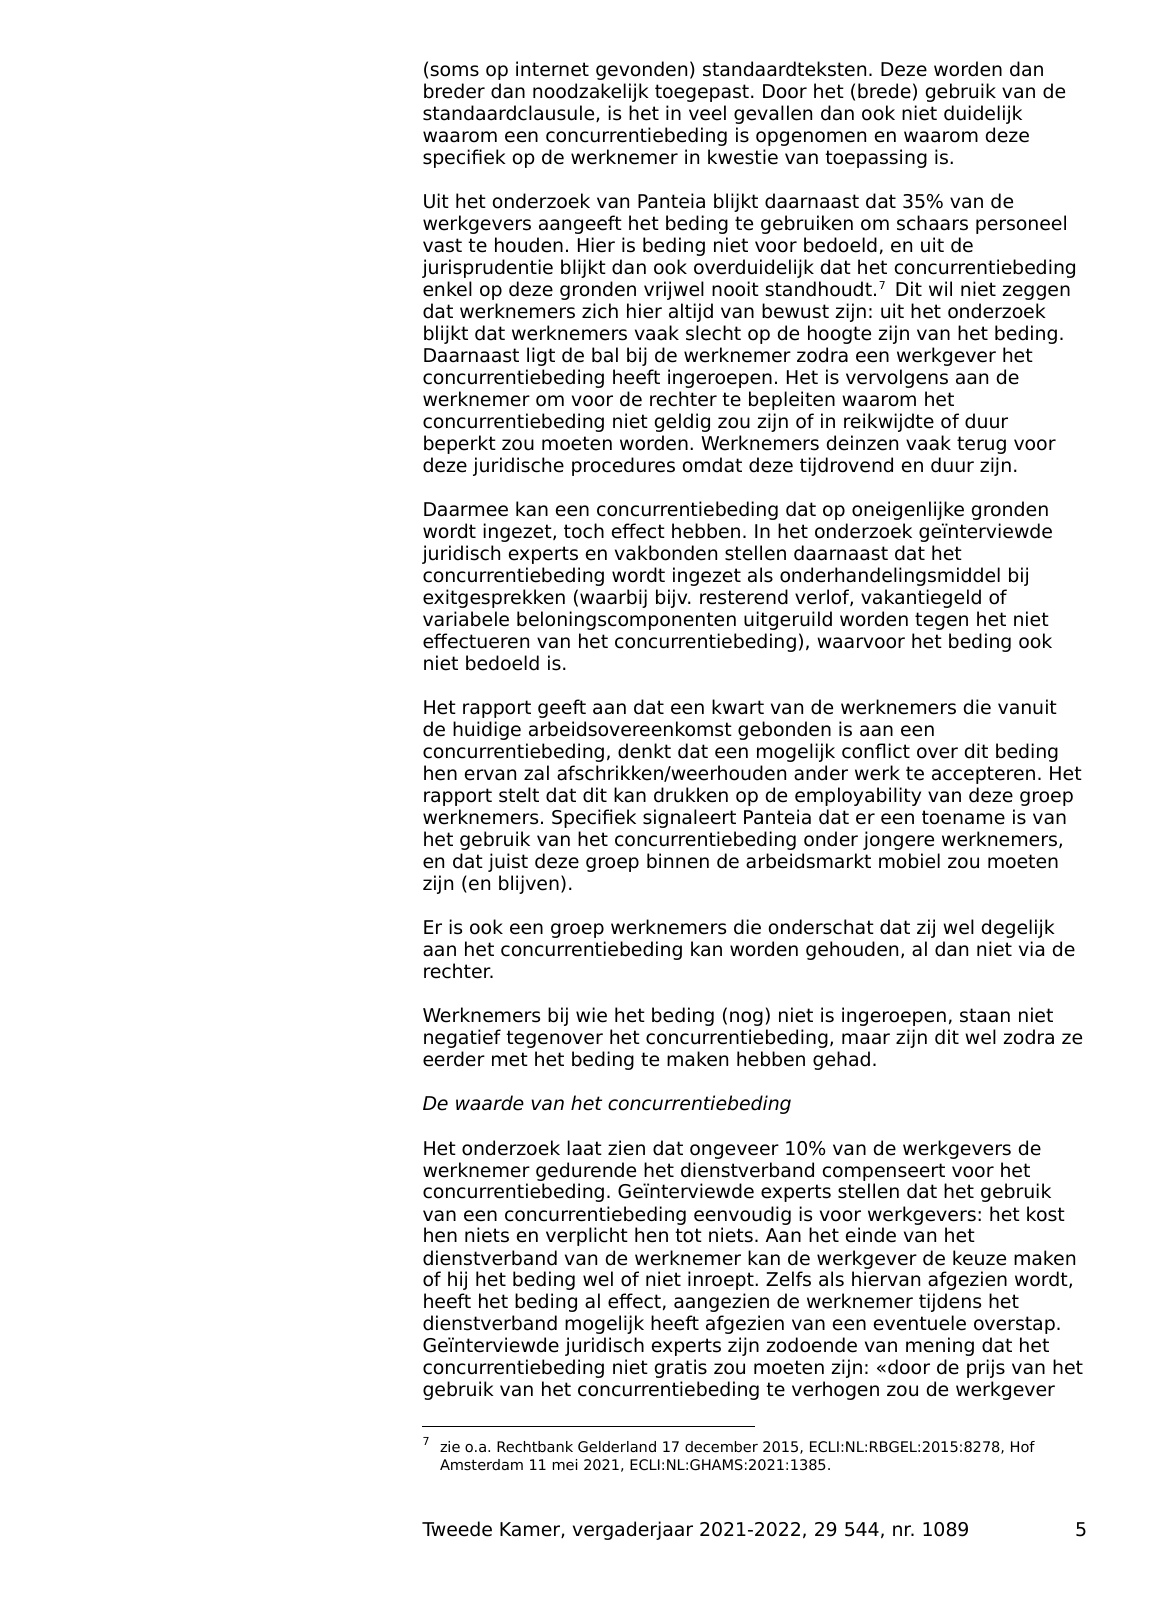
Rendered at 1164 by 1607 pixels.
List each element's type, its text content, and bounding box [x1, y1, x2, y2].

text zie o.a. Rechtbank Gelderland 17 december 2015, ECLI:NL:RBGEL:2015:8278, Hof Amsterdam 11 mei 2021, ECLI:NL:GHAMS:2021:1385. [422, 1435, 1087, 1474]
text (soms op internet gevonden) standaardteksten. Deze worden dan breder dan noodzakelijk toegepast. Door het (brede) gebruik van de standaardclausule, is het in veel gevallen dan ook niet duidelijk waarom een concurrentiebeding is opgenomen en waarom deze specifiek op de werknemer in kwestie van toepassing is. [422, 59, 1087, 169]
text Het rapport geeft aan dat een kwart van de werknemers die vanuit de huidige arbeidsovereenkomst gebonden is aan een concurrentiebeding, denkt dat een mogelijk conflict over dit beding hen ervan zal afschrikken/weerhouden ander werk te accepteren. Het rapport stelt dat dit kan drukken op de employability van deze groep werknemers. Specifiek signaleert Panteia dat er een toename is van het gebruik van het concurrentiebeding onder jongere werknemers, en dat juist deze groep binnen de arbeidsmarkt mobiel zou moeten zijn (en blijven). [422, 697, 1087, 895]
text Werknemers bij wie het beding (nog) niet is ingeroepen, staan niet negatief tegenover het concurrentiebeding, maar zijn dit wel zodra ze eerder met het beding te maken hebben gehad. [422, 1005, 1087, 1071]
text Er is ook een groep werknemers die onderschat dat zij wel degelijk aan het concurrentiebeding kan worden gehouden, al dan niet via de rechter. [422, 917, 1087, 983]
text Daarmee kan een concurrentiebeding dat op oneigenlijke gronden wordt ingezet, toch effect hebben. In het onderzoek geïnterviewde juridisch experts en vakbonden stellen daarnaast dat het concurrentiebeding wordt ingezet als onderhandelingsmiddel bij exitgesprekken (waarbij bijv. resterend verlof, vakantiegeld of variabele beloningscomponenten uitgeruild worden tegen het niet effectueren van het concurrentiebeding), waarvoor het beding ook niet bedoeld is. [422, 499, 1087, 675]
text Uit het onderzoek van Panteia blijkt daarnaast dat 35% van de werkgevers aangeeft het beding te gebruiken om schaars personeel vast te houden. Hier is beding niet voor bedoeld, en uit de jurisprudentie blijkt dan ook overduidelijk dat het concurrentiebeding enkel op deze gronden vrijwel nooit standhoudt. Dit wil niet zeggen dat werknemers zich hier altijd van bewust zijn: uit het onderzoek blijkt dat werknemers vaak slecht op de hoogte zijn van het beding. Daarnaast ligt de bal bij de werknemer zodra een werkgever het concurrentiebeding heeft ingeroepen. Het is vervolgens aan de werknemer om voor de rechter te bepleiten waarom het concurrentiebeding niet geldig zou zijn of in reikwijdte of duur beperkt zou moeten worden. Werknemers deinzen vaak terug voor deze juridische procedures omdat deze tijdrovend en duur zijn. [422, 191, 1087, 477]
subtitle De waarde van het concurrentiebeding [422, 1093, 1087, 1115]
text Het onderzoek laat zien dat ongeveer 10% van de werkgevers de werknemer gedurende het dienstverband compenseert voor het concurrentiebeding. Geïnterviewde experts stellen dat het gebruik van een concurrentiebeding eenvoudig is voor werkgevers: het kost hen niets en verplicht hen tot niets. Aan het einde van het dienstverband van de werknemer kan de werkgever de keuze maken of hij het beding wel of niet inroept. Zelfs als hiervan afgezien wordt, heeft het beding al effect, aangezien de werknemer tijdens het dienstverband mogelijk heeft afgezien van een eventuele overstap. Geïnterviewde juridisch experts zijn zodoende van mening dat het concurrentiebeding niet gratis zou moeten zijn: «door de prijs van het gebruik van het concurrentiebeding te verhogen zou de werkgever [422, 1137, 1087, 1401]
